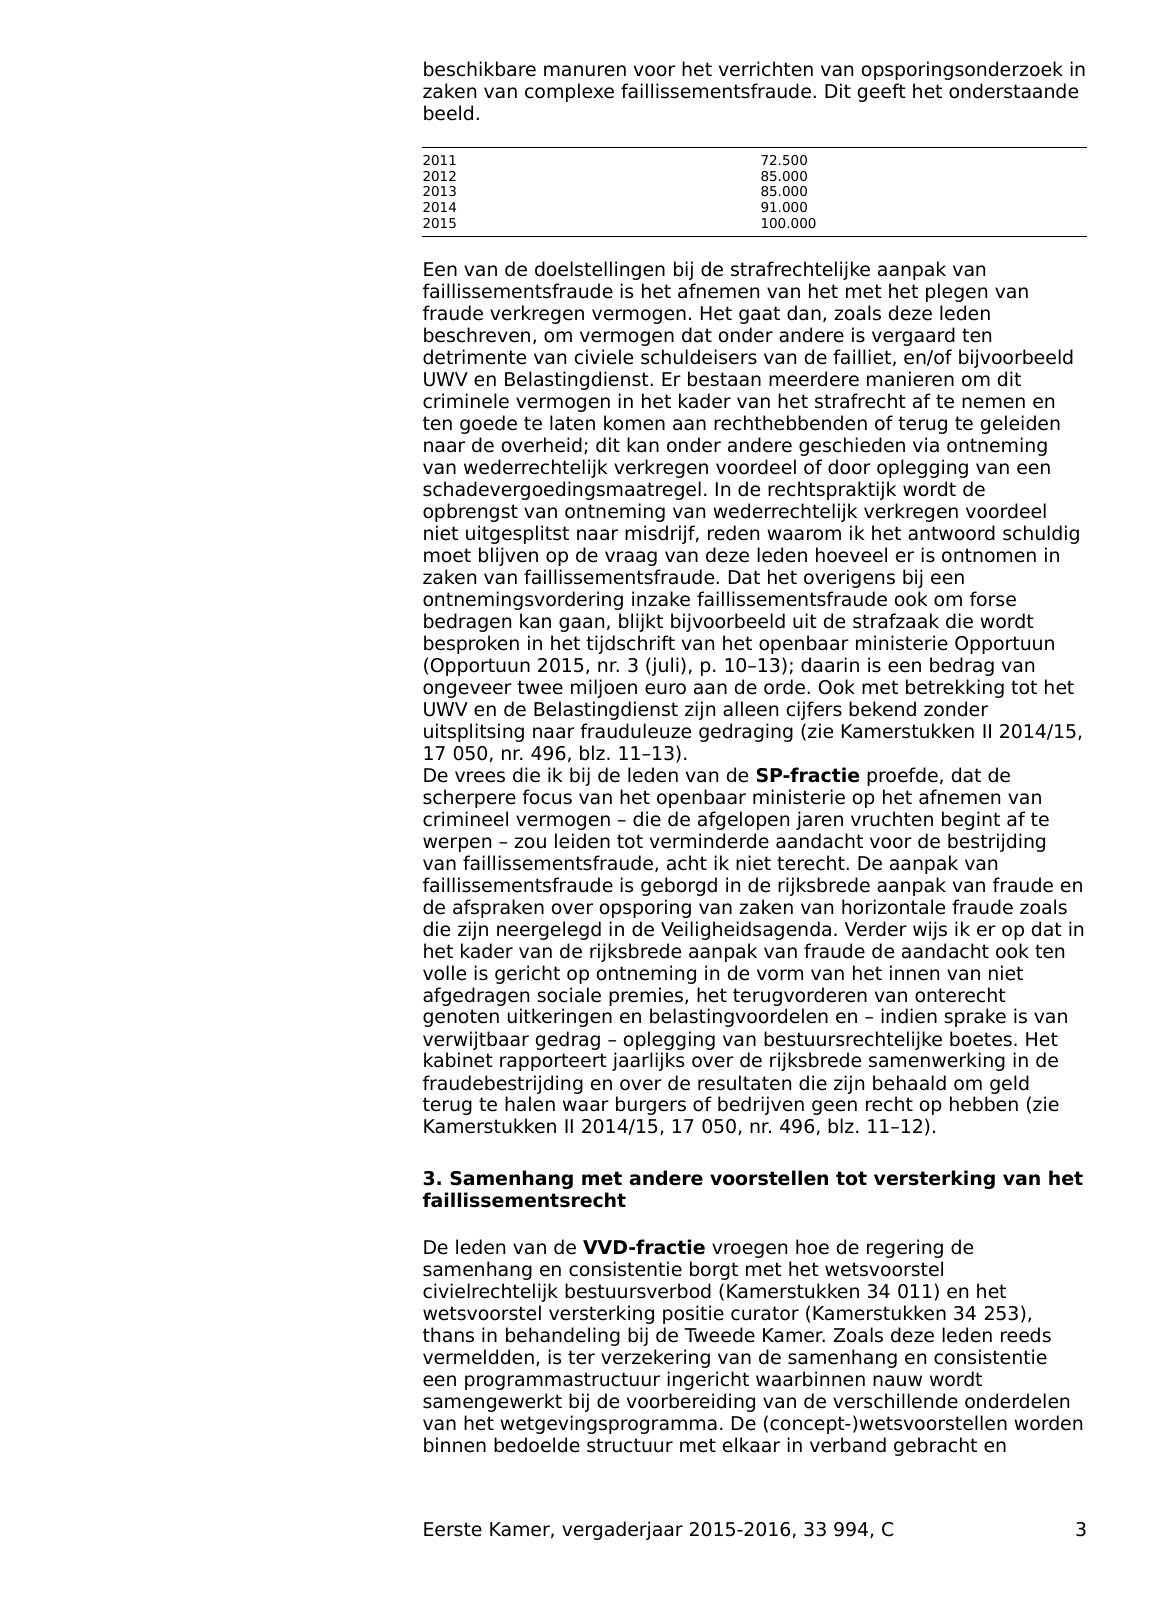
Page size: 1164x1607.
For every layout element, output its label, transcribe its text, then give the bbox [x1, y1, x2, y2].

table_cell 100.000 [754, 216, 1087, 236]
table_cell 2015 [422, 216, 754, 236]
table_cell 91.000 [754, 200, 1087, 216]
table_header 72.500 [754, 148, 1087, 168]
text beschikbare manuren voor het verrichten van opsporingsonderzoek in zaken van complexe faillissementsfraude. Dit geeft het onderstaande beeld. [422, 59, 1087, 125]
table_header 2011 [422, 148, 754, 168]
table_cell 85.000 [754, 184, 1087, 200]
table_cell 2014 [422, 200, 754, 216]
text De leden van de VVD-fractie vroegen hoe de regering de samenhang en consistentie borgt met het wetsvoorstel civielrechtelijk bestuursverbod (Kamerstukken 34 011) en het wetsvoorstel versterking positie curator (Kamerstukken 34 253), thans in behandeling bij de Tweede Kamer. Zoals deze leden reeds vermeldden, is ter verzekering van de samenhang en consistentie een programmastructuur ingericht waarbinnen nauw wordt samengewerkt bij de voorbereiding van de verschillende onderdelen van het wetgevingsprogramma. De (concept-)wetsvoorstellen worden binnen bedoelde structuur met elkaar in verband gebracht en [422, 1237, 1087, 1457]
text De vrees die ik bij de leden van de SP-fractie proefde, dat de scherpere focus van het openbaar ministerie op het afnemen van crimineel vermogen – die de afgelopen jaren vruchten begint af te werpen – zou leiden tot verminderde aandacht voor de bestrijding van faillissementsfraude, acht ik niet terecht. De aanpak van faillissementsfraude is geborgd in de rijksbrede aanpak van fraude en de afspraken over opsporing van zaken van horizontale fraude zoals die zijn neergelegd in de Veiligheidsagenda. Verder wijs ik er op dat in het kader van de rijksbrede aanpak van fraude de aandacht ook ten volle is gericht op ontneming in de vorm van het innen van niet afgedragen sociale premies, het terugvorderen van onterecht genoten uitkeringen en belastingvoordelen en – indien sprake is van verwijtbaar gedrag – oplegging van bestuursrechtelijke boetes. Het kabinet rapporteert jaarlijks over de rijksbrede samenwerking in de fraudebestrijding en over de resultaten die zijn behaald om geld terug te halen waar burgers of bedrijven geen recht op hebben (zie Kamerstukken II 2014/15, 17 050, nr. 496, blz. 11–12). [422, 765, 1087, 1138]
text Een van de doelstellingen bij de strafrechtelijke aanpak van faillissementsfraude is het afnemen van het met het plegen van fraude verkregen vermogen. Het gaat dan, zoals deze leden beschreven, om vermogen dat onder andere is vergaard ten detrimente van civiele schuldeisers van de failliet, en/of bijvoorbeeld UWV en Belastingdienst. Er bestaan meerdere manieren om dit criminele vermogen in het kader van het strafrecht af te nemen en ten goede te laten komen aan rechthebbenden of terug te geleiden naar de overheid; dit kan onder andere geschieden via ontneming van wederrechtelijk verkregen voordeel of door oplegging van een schadevergoedingsmaatregel. In de rechtspraktijk wordt de opbrengst van ontneming van wederrechtelijk verkregen voordeel niet uitgesplitst naar misdrijf, reden waarom ik het antwoord schuldig moet blijven op de vraag van deze leden hoeveel er is ontnomen in zaken van faillissementsfraude. Dat het overigens bij een ontnemingsvordering inzake faillissementsfraude ook om forse bedragen kan gaan, blijkt bijvoorbeeld uit de strafzaak die wordt besproken in het tijdschrift van het openbaar ministerie Opportuun (Opportuun 2015, nr. 3 (juli), p. 10–13); daarin is een bedrag van ongeveer twee miljoen euro aan de orde. Ook met betrekking tot het UWV en de Belastingdienst zijn alleen cijfers bekend zonder uitsplitsing naar frauduleuze gedraging (zie Kamerstukken II 2014/15, 17 050, nr. 496, blz. 11–13). [422, 259, 1087, 765]
table_cell 2013 [422, 184, 754, 200]
table_cell 2012 [422, 168, 754, 184]
subtitle 3. Samenhang met andere voorstellen tot versterking van het faillissementsrecht [422, 1168, 1087, 1212]
table_cell 85.000 [754, 168, 1087, 184]
